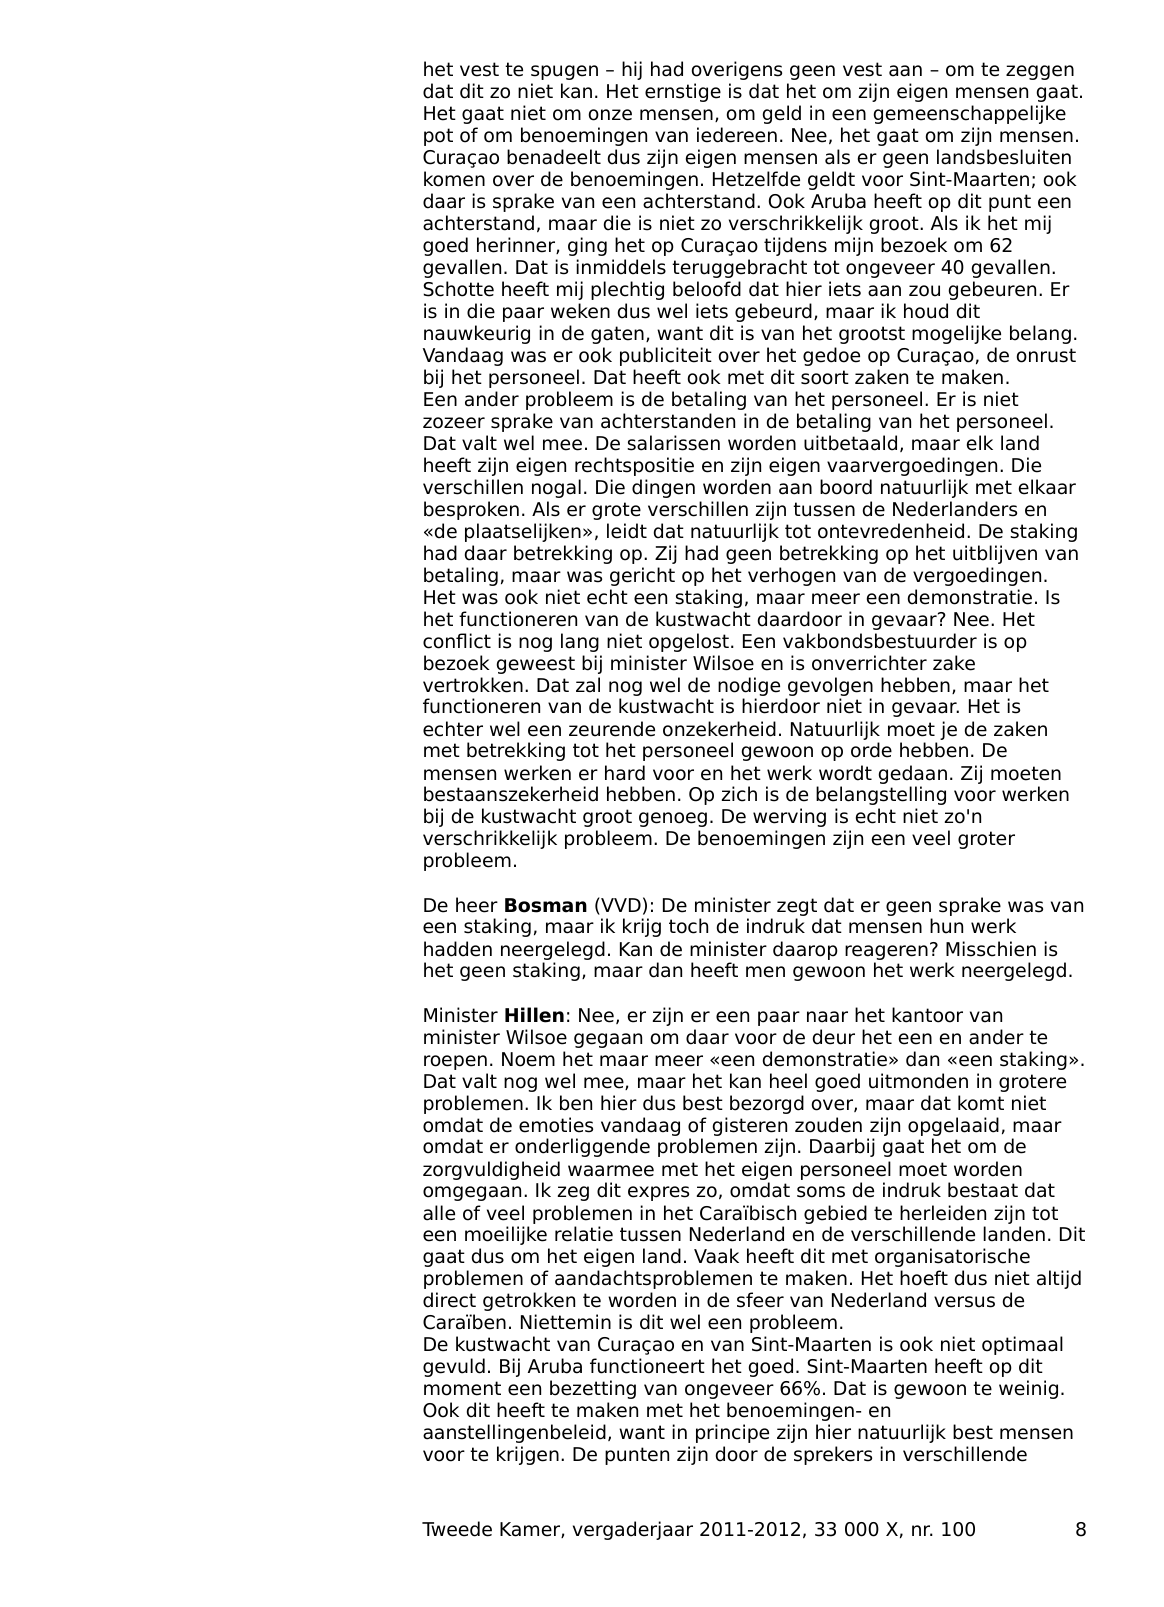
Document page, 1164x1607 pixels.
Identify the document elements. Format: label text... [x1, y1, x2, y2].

text Een ander probleem is de betaling van het personeel. Er is niet zozeer sprake van achterstanden in de betaling van het personeel. Dat valt wel mee. De salarissen worden uitbetaald, maar elk land heeft zijn eigen rechtspositie en zijn eigen vaarvergoedingen. Die verschillen nogal. Die dingen worden aan boord natuurlijk met elkaar besproken. Als er grote verschillen zijn tussen de Nederlanders en «de plaatselijken», leidt dat natuurlijk tot ontevredenheid. De staking had daar betrekking op. Zij had geen betrekking op het uitblijven van betaling, maar was gericht op het verhogen van de vergoedingen. Het was ook niet echt een staking, maar meer een demonstratie. Is het functioneren van de kustwacht daardoor in gevaar? Nee. Het conflict is nog lang niet opgelost. Een vakbondsbestuurder is op bezoek geweest bij minister Wilsoe en is onverrichter zake vertrokken. Dat zal nog wel de nodige gevolgen hebben, maar het functioneren van de kustwacht is hierdoor niet in gevaar. Het is echter wel een zeurende onzekerheid. Natuurlijk moet je de zaken met betrekking tot het personeel gewoon op orde hebben. De mensen werken er hard voor en het werk wordt gedaan. Zij moeten bestaanszekerheid hebben. Op zich is de belangstelling voor werken bij de kustwacht groot genoeg. De werving is echt niet zo'n verschrikkelijk probleem. De benoemingen zijn een veel groter probleem. [422, 389, 1087, 872]
text het vest te spugen – hij had overigens geen vest aan – om te zeggen dat dit zo niet kan. Het ernstige is dat het om zijn eigen mensen gaat. Het gaat niet om onze mensen, om geld in een gemeenschappelijke pot of om benoemingen van iedereen. Nee, het gaat om zijn mensen. Curaçao benadeelt dus zijn eigen mensen als er geen landsbesluiten komen over de benoemingen. Hetzelfde geldt voor Sint-Maarten; ook daar is sprake van een achterstand. Ook Aruba heeft op dit punt een achterstand, maar die is niet zo verschrikkelijk groot. Als ik het mij goed herinner, ging het op Curaçao tijdens mijn bezoek om 62 gevallen. Dat is inmiddels teruggebracht tot ongeveer 40 gevallen. Schotte heeft mij plechtig beloofd dat hier iets aan zou gebeuren. Er is in die paar weken dus wel iets gebeurd, maar ik houd dit nauwkeurig in de gaten, want dit is van het grootst mogelijke belang. Vandaag was er ook publiciteit over het gedoe op Curaçao, de onrust bij het personeel. Dat heeft ook met dit soort zaken te maken. [422, 59, 1087, 389]
text Minister Hillen: Nee, er zijn er een paar naar het kantoor van minister Wilsoe gegaan om daar voor de deur het een en ander te roepen. Noem het maar meer «een demonstratie» dan «een staking». Dat valt nog wel mee, maar het kan heel goed uitmonden in grotere problemen. Ik ben hier dus best bezorgd over, maar dat komt niet omdat de emoties vandaag of gisteren zouden zijn opgelaaid, maar omdat er onderliggende problemen zijn. Daarbij gaat het om de zorgvuldigheid waarmee met het eigen personeel moet worden omgegaan. Ik zeg dit expres zo, omdat soms de indruk bestaat dat alle of veel problemen in het Caraïbisch gebied te herleiden zijn tot een moeilijke relatie tussen Nederland en de verschillende landen. Dit gaat dus om het eigen land. Vaak heeft dit met organisatorische problemen of aandachtsproblemen te maken. Het hoeft dus niet altijd direct getrokken te worden in de sfeer van Nederland versus de Caraïben. Niettemin is dit wel een probleem. [422, 1004, 1087, 1334]
text De kustwacht van Curaçao en van Sint-Maarten is ook niet optimaal gevuld. Bij Aruba functioneert het goed. Sint-Maarten heeft op dit moment een bezetting van ongeveer 66%. Dat is gewoon te weinig. Ook dit heeft te maken met het benoemingen- en aanstellingenbeleid, want in principe zijn hier natuurlijk best mensen voor te krijgen. De punten zijn door de sprekers in verschillende [422, 1334, 1087, 1466]
text De heer Bosman (VVD): De minister zegt dat er geen sprake was van een staking, maar ik krijg toch de indruk dat mensen hun werk hadden neergelegd. Kan de minister daarop reageren? Misschien is het geen staking, maar dan heeft men gewoon het werk neergelegd. [422, 894, 1087, 982]
